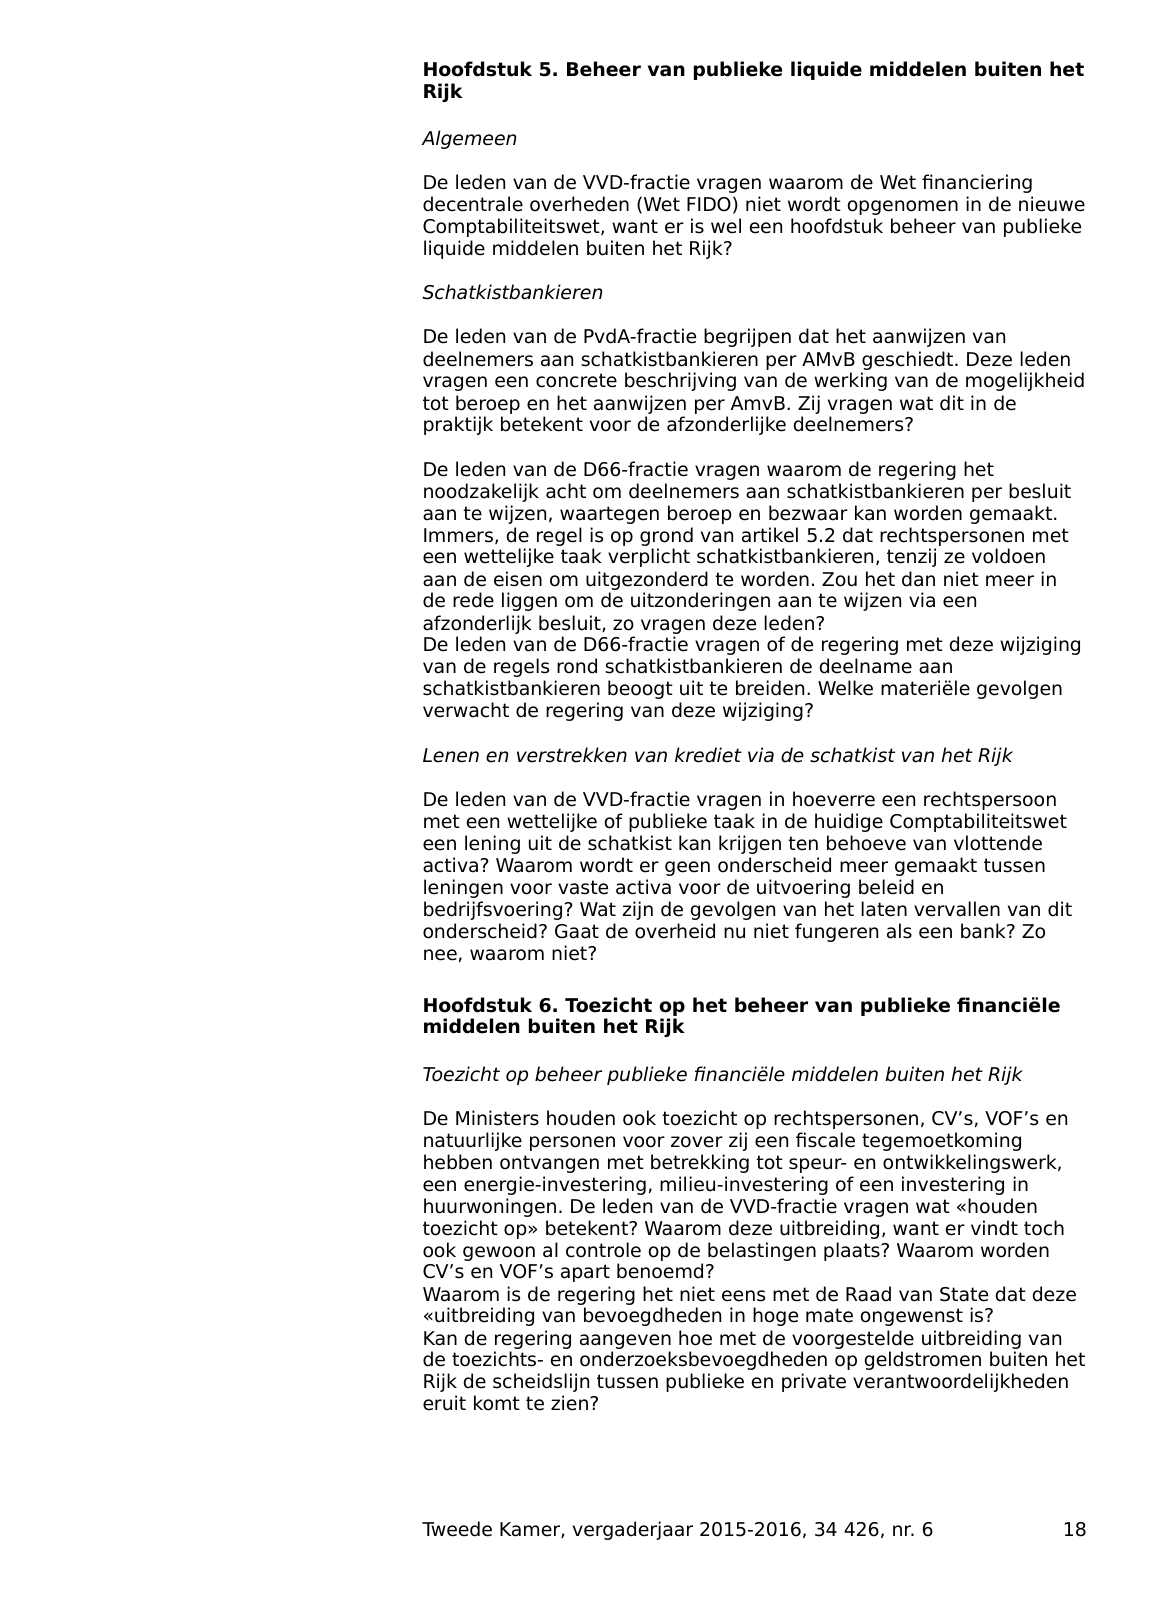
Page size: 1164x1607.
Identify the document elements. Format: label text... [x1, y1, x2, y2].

text De leden van de PvdA-fractie begrijpen dat het aanwijzen van deelnemers aan schatkistbankieren per AMvB geschiedt. Deze leden vragen een concrete beschrijving van de werking van de mogelijkheid tot beroep en het aanwijzen per AmvB. Zij vragen wat dit in de praktijk betekent voor de afzonderlijke deelnemers? [422, 326, 1087, 436]
subtitle Algemeen [422, 128, 1087, 150]
subtitle Schatkistbankieren [422, 282, 1087, 304]
subtitle Lenen en verstrekken van krediet via de schatkist van het Rijk [422, 744, 1087, 766]
subtitle Hoofdstuk 6. Toezicht op het beheer van publieke financiële middelen buiten het Rijk [422, 994, 1087, 1038]
text Waarom is de regering het niet eens met de Raad van State dat deze «uitbreiding van bevoegdheden in hoge mate ongewenst is? [422, 1283, 1087, 1327]
text De leden van de D66-fractie vragen of de regering met deze wijziging van de regels rond schatkistbankieren de deelname aan schatkistbankieren beoogt uit te breiden. Welke materiële gevolgen verwacht de regering van deze wijziging? [422, 634, 1087, 722]
text De leden van de D66-fractie vragen waarom de regering het noodzakelijk acht om deelnemers aan schatkistbankieren per besluit aan te wijzen, waartegen beroep en bezwaar kan worden gemaakt. Immers, de regel is op grond van artikel 5.2 dat rechtspersonen met een wettelijke taak verplicht schatkistbankieren, tenzij ze voldoen aan de eisen om uitgezonderd te worden. Zou het dan niet meer in de rede liggen om de uitzonderingen aan te wijzen via een afzonderlijk besluit, zo vragen deze leden? [422, 458, 1087, 634]
text De leden van de VVD-fractie vragen in hoeverre een rechtspersoon met een wettelijke of publieke taak in de huidige Comptabiliteitswet een lening uit de schatkist kan krijgen ten behoeve van vlottende activa? Waarom wordt er geen onderscheid meer gemaakt tussen leningen voor vaste activa voor de uitvoering beleid en bedrijfsvoering? Wat zijn de gevolgen van het laten vervallen van dit onderscheid? Gaat de overheid nu niet fungeren als een bank? Zo nee, waarom niet? [422, 789, 1087, 964]
text De leden van de VVD-fractie vragen waarom de Wet financiering decentrale overheden (Wet FIDO) niet wordt opgenomen in de nieuwe Comptabiliteitswet, want er is wel een hoofdstuk beheer van publieke liquide middelen buiten het Rijk? [422, 172, 1087, 260]
subtitle Toezicht op beheer publieke financiële middelen buiten het Rijk [422, 1063, 1087, 1085]
subtitle Hoofdstuk 5. Beheer van publieke liquide middelen buiten het Rijk [422, 59, 1087, 103]
text De Ministers houden ook toezicht op rechtspersonen, CV’s, VOF’s en natuurlijke personen voor zover zij een fiscale tegemoetkoming hebben ontvangen met betrekking tot speur- en ontwikkelingswerk, een energie-investering, milieu-investering of een investering in huurwoningen. De leden van de VVD-fractie vragen wat «houden toezicht op» betekent? Waarom deze uitbreiding, want er vindt toch ook gewoon al controle op de belastingen plaats? Waarom worden CV’s en VOF’s apart benoemd? [422, 1108, 1087, 1283]
text Kan de regering aangeven hoe met de voorgestelde uitbreiding van de toezichts- en onderzoeksbevoegdheden op geldstromen buiten het Rijk de scheidslijn tussen publieke en private verantwoordelijkheden eruit komt te zien? [422, 1327, 1087, 1415]
